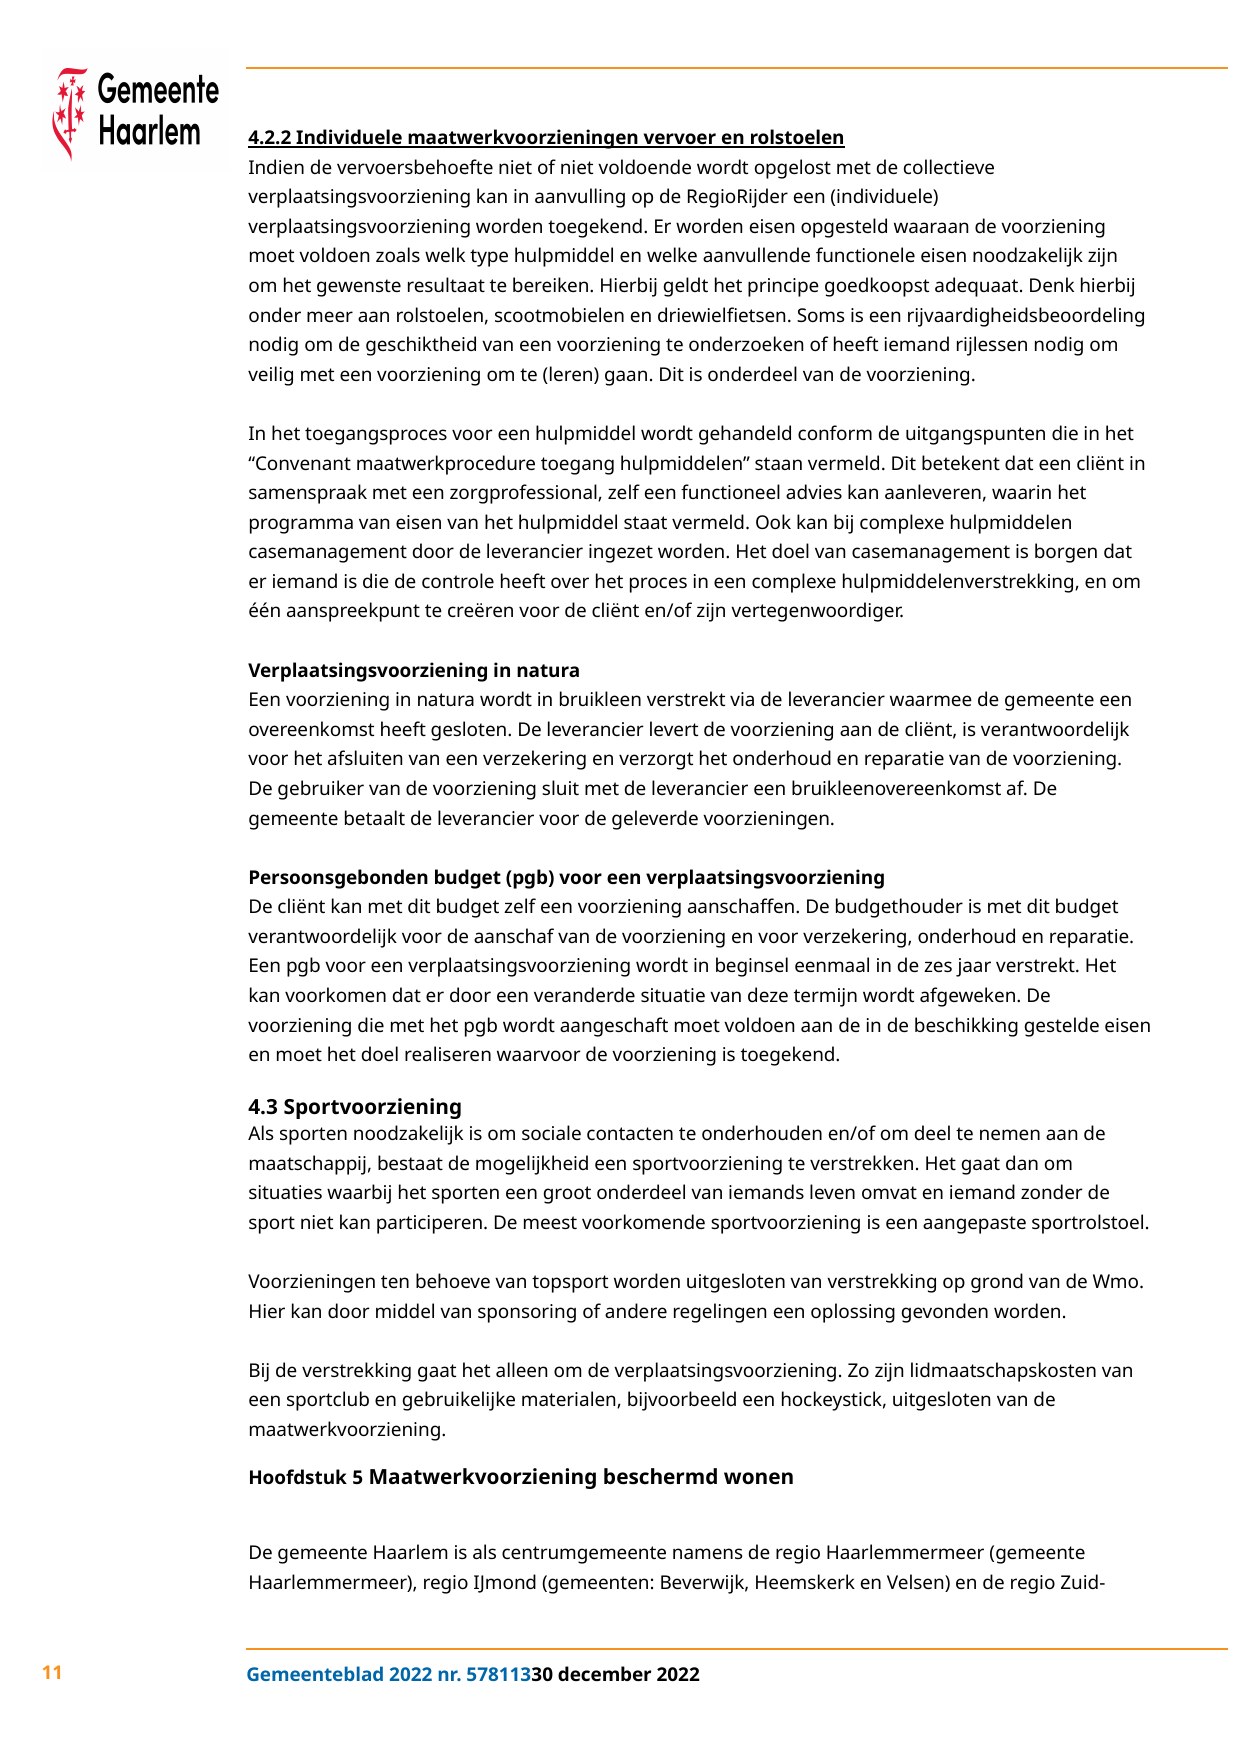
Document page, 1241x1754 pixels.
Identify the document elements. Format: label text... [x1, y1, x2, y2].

text Persoonsgebonden budget (pgb) voor een verplaatsingsvoorziening [248, 864, 1152, 890]
text Verplaatsingsvoorziening in natura [248, 657, 1152, 683]
text 4.2.2 Individuele maatwerkvoorzieningen vervoer en rolstoelen [248, 124, 1152, 150]
text Voorzieningen ten behoeve van topsport worden uitgesloten van verstrekking op grond van de Wmo. Hier kan door middel van sponsoring of andere regelingen een oplossing gevonden worden. [248, 1268, 1152, 1323]
text Hoofdstuk 5 Maatwerkvoorziening beschermd wonen [248, 1462, 1152, 1490]
text Een voorziening in natura wordt in bruikleen verstrekt via de leverancier waarmee de gemeente een overeenkomst heeft gesloten. De leverancier levert de voorziening aan de cliënt, is verantwoordelijk voor het afsluiten van een verzekering en verzorgt het onderhoud en reparatie van de voorziening. De gebruiker van de voorziening sluit met de leverancier een bruikleenovereenkomst af. De gemeente betaalt de leverancier voor de geleverde voorzieningen. [248, 686, 1152, 831]
picture [41, 47, 231, 172]
text In het toegangsproces voor een hulpmiddel wordt gehandeld conform de uitgangspunten die in het “Convenant maatwerkprocedure toegang hulpmiddelen” staan vermeld. Dit betekent dat een cliënt in samenspraak met een zorgprofessional, zelf een functioneel advies kan aanleveren, waarin het programma van eisen van het hulpmiddel staat vermeld. Ook kan bij complexe hulpmiddelen casemanagement door de leverancier ingezet worden. Het doel van casemanagement is borgen dat er iemand is die de controle heeft over het proces in een complexe hulpmiddelenverstrekking, en om één aanspreekpunt te creëren voor de cliënt en/of zijn vertegenwoordiger. [248, 420, 1152, 623]
text Als sporten noodzakelijk is om sociale contacten te onderhouden en/of om deel te nemen aan de maatschappij, bestaat de mogelijkheid een sportvoorziening te verstrekken. Het gaat dan om situaties waarbij het sporten een groot onderdeel van iemands leven omvat en iemand zonder de sport niet kan participeren. De meest voorkomende sportvoorziening is een aangepaste sportrolstoel. [248, 1120, 1152, 1235]
text 4.3 Sportvoorziening [248, 1092, 1152, 1120]
text De cliënt kan met dit budget zelf een voorziening aanschaffen. De budgethouder is met dit budget verantwoordelijk voor de aanschaf van de voorziening en voor verzekering, onderhoud en reparatie. Een pgb voor een verplaatsingsvoorziening wordt in beginsel eenmaal in de zes jaar verstrekt. Het kan voorkomen dat er door een veranderde situatie van deze termijn wordt afgeweken. De voorziening die met het pgb wordt aangeschaft moet voldoen aan de in de beschikking gestelde eisen en moet het doel realiseren waarvoor de voorziening is toegekend. [248, 893, 1152, 1067]
text De gemeente Haarlem is als centrumgemeente namens de regio Haarlemmermeer (gemeente Haarlemmermeer), regio IJmond (gemeenten: Beverwijk, Heemskerk en Velsen) en de regio Zuid- [248, 1539, 1152, 1595]
text Bij de verstrekking gaat het alleen om de verplaatsingsvoorziening. Zo zijn lidmaatschapskosten van een sportclub en gebruikelijke materialen, bijvoorbeeld een hockeystick, uitgesloten van de maatwerkvoorziening. [248, 1357, 1152, 1442]
text Indien de vervoersbehoefte niet of niet voldoende wordt opgelost met de collectieve verplaatsingsvoorziening kan in aanvulling op de RegioRijder een (individuele) verplaatsingsvoorziening worden toegekend. Er worden eisen opgesteld waaraan de voorziening moet voldoen zoals welk type hulpmiddel en welke aanvullende functionele eisen noodzakelijk zijn om het gewenste resultaat te bereiken. Hierbij geldt het principe goedkoopst adequaat. Denk hierbij onder meer aan rolstoelen, scootmobielen en driewielfietsen. Soms is een rijvaardigheidsbeoordeling nodig om de geschiktheid van een voorziening te onderzoeken of heeft iemand rijlessen nodig om veilig met een voorziening om te (leren) gaan. Dit is onderdeel van de voorziening. [248, 154, 1152, 387]
